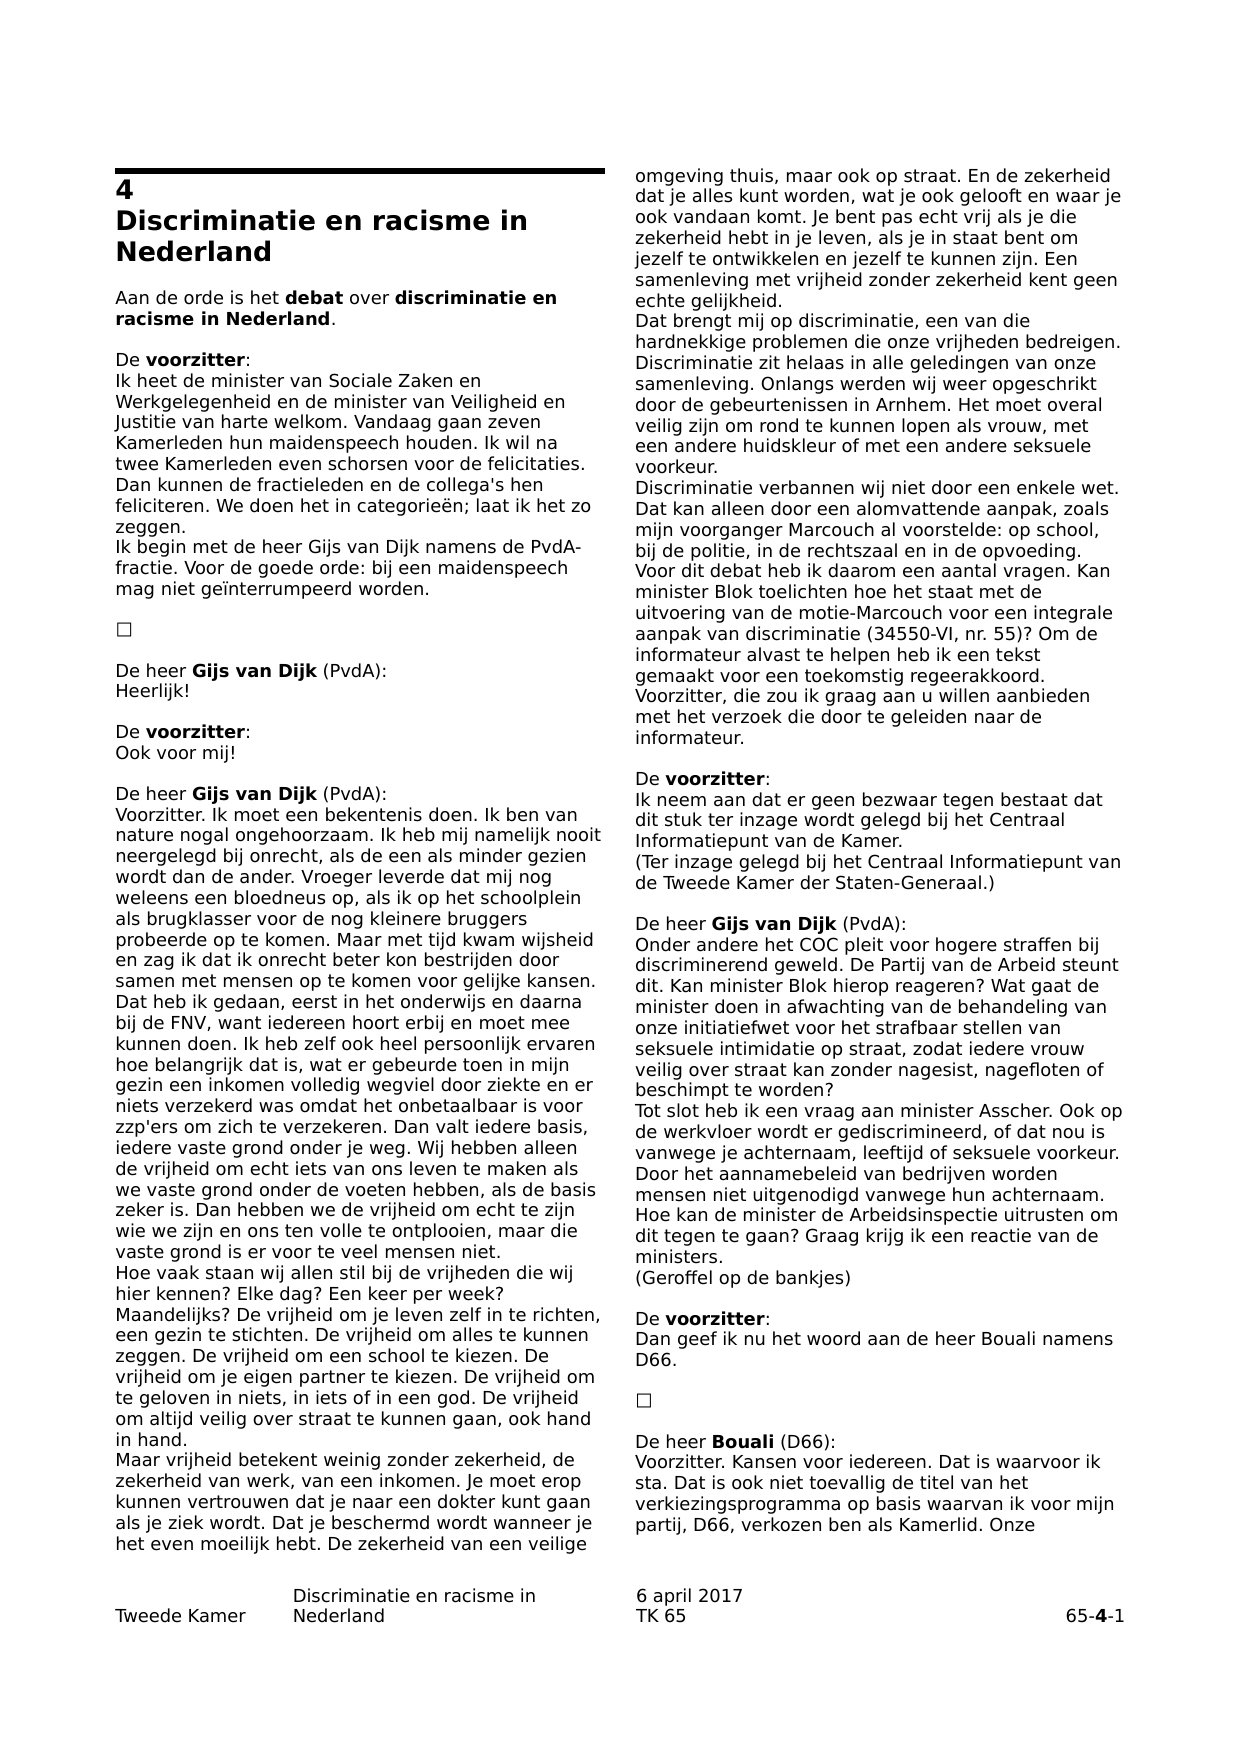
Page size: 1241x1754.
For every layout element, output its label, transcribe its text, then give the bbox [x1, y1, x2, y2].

text De heer Gijs van Dijk (PvdA): [635, 913, 1125, 934]
text Ik heet de minister van Sociale Zaken en Werkgelegenheid en de minister van Veiligheid en Justitie van harte welkom. Vandaag gaan zeven Kamerleden hun maidenspeech houden. Ik wil na twee Kamerleden even schorsen voor de felicitaties. Dan kunnen de fractieleden en de collega's hen feliciteren. We doen het in categorieën; laat ik het zo zeggen. [115, 371, 605, 537]
text Ik begin met de heer Gijs van Dijk namens de PvdA-fractie. Voor de goede orde: bij een maidenspeech mag niet geïnterrumpeerd worden. [115, 537, 605, 600]
title 4 Discriminatie en racisme in Nederland [115, 174, 605, 268]
text De voorzitter: [635, 1308, 1125, 1329]
text Voorzitter. Kansen voor iedereen. Dat is waarvoor ik sta. Dat is ook niet toevallig de titel van het verkiezingsprogramma op basis waarvan ik voor mijn partij, D66, verkozen ben als Kamerlid. Onze [635, 1452, 1125, 1536]
text (Ter inzage gelegd bij het Centraal Informatiepunt van de Tweede Kamer der Staten-Generaal.) [635, 852, 1125, 893]
text Aan de orde is het debat over discriminatie en racisme in Nederland. [115, 288, 605, 330]
text omgeving thuis, maar ook op straat. En de zekerheid dat je alles kunt worden, wat je ook gelooft en waar je ook vandaan komt. Je bent pas echt vrij als je die zekerheid hebt in je leven, als je in staat bent om jezelf te ontwikkelen en jezelf te kunnen zijn. Een samenleving met vrijheid zonder zekerheid kent geen echte gelijkheid. [635, 165, 1125, 311]
text Ik neem aan dat er geen bezwaar tegen bestaat dat dit stuk ter inzage wordt gelegd bij het Centraal Informatiepunt van de Kamer. [635, 789, 1125, 852]
text Hoe vaak staan wij allen stil bij de vrijheden die wij hier kennen? Elke dag? Een keer per week? Maandelijks? De vrijheid om je leven zelf in te richten, een gezin te stichten. De vrijheid om alles te kunnen zeggen. De vrijheid om een school te kiezen. De vrijheid om je eigen partner te kiezen. De vrijheid om te geloven in niets, in iets of in een god. De vrijheid om altijd veilig over straat te kunnen gaan, ook hand in hand. [115, 1263, 605, 1450]
text ⬜ [115, 620, 605, 640]
text Dan geef ik nu het woord aan de heer Bouali namens D66. [635, 1329, 1125, 1371]
text Heerlijk! [115, 681, 605, 702]
text Maar vrijheid betekent weinig zonder zekerheid, de zekerheid van werk, van een inkomen. Je moet erop kunnen vertrouwen dat je naar een dokter kunt gaan als je ziek wordt. Dat je beschermd wordt wanneer je het even moeilijk hebt. De zekerheid van een veilige [115, 1450, 605, 1554]
text Voorzitter. Ik moet een bekentenis doen. Ik ben van nature nogal ongehoorzaam. Ik heb mij namelijk nooit neergelegd bij onrecht, als de een als minder gezien wordt dan de ander. Vroeger leverde dat mij nog weleens een bloedneus op, als ik op het schoolplein als brugklasser voor de nog kleinere bruggers probeerde op te komen. Maar met tijd kwam wijsheid en zag ik dat ik onrecht beter kon bestrijden door samen met mensen op te komen voor gelijke kansen. Dat heb ik gedaan, eerst in het onderwijs en daarna bij de FNV, want iedereen hoort erbij en moet mee kunnen doen. Ik heb zelf ook heel persoonlijk ervaren hoe belangrijk dat is, wat er gebeurde toen in mijn gezin een inkomen volledig wegviel door ziekte en er niets verzekerd was omdat het onbetaalbaar is voor zzp'ers om zich te verzekeren. Dan valt iedere basis, iedere vaste grond onder je weg. Wij hebben alleen de vrijheid om echt iets van ons leven te maken als we vaste grond onder de voeten hebben, als de basis zeker is. Dan hebben we de vrijheid om echt te zijn wie we zijn en ons ten volle te ontplooien, maar die vaste grond is er voor te veel mensen niet. [115, 804, 605, 1263]
text Dat brengt mij op discriminatie, een van die hardnekkige problemen die onze vrijheden bedreigen. Discriminatie zit helaas in alle geledingen van onze samenleving. Onlangs werden wij weer opgeschrikt door de gebeurtenissen in Arnhem. Het moet overal veilig zijn om rond te kunnen lopen als vrouw, met een andere huidskleur of met een andere seksuele voorkeur. [635, 311, 1125, 478]
text Discriminatie verbannen wij niet door een enkele wet. Dat kan alleen door een alomvattende aanpak, zoals mijn voorganger Marcouch al voorstelde: op school, bij de politie, in de rechtszaal en in de opvoeding. Voor dit debat heb ik daarom een aantal vragen. Kan minister Blok toelichten hoe het staat met de uitvoering van de motie-Marcouch voor een integrale aanpak van discriminatie (34550-VI, nr. 55)? Om de informateur alvast te helpen heb ik een tekst gemaakt voor een toekomstig regeerakkoord. Voorzitter, die zou ik graag aan u willen aanbieden met het verzoek die door te geleiden naar de informateur. [635, 478, 1125, 749]
text Onder andere het COC pleit voor hogere straffen bij discriminerend geweld. De Partij van de Arbeid steunt dit. Kan minister Blok hierop reageren? Wat gaat de minister doen in afwachting van de behandeling van onze initiatiefwet voor het strafbaar stellen van seksuele intimidatie op straat, zodat iedere vrouw veilig over straat kan zonder nagesist, nagefloten of beschimpt te worden? [635, 934, 1125, 1101]
text Tot slot heb ik een vraag aan minister Asscher. Ook op de werkvloer wordt er gediscrimineerd, of dat nou is vanwege je achternaam, leeftijd of seksuele voorkeur. Door het aannamebeleid van bedrijven worden mensen niet uitgenodigd vanwege hun achternaam. Hoe kan de minister de Arbeidsinspectie uitrusten om dit tegen te gaan? Graag krijg ik een reactie van de ministers. [635, 1101, 1125, 1268]
text De voorzitter: [115, 722, 605, 743]
text De heer Gijs van Dijk (PvdA): [115, 783, 605, 804]
text De heer Bouali (D66): [635, 1432, 1125, 1452]
text De heer Gijs van Dijk (PvdA): [115, 660, 605, 681]
text ⬜ [635, 1391, 1125, 1412]
text De voorzitter: [635, 769, 1125, 789]
text (Geroffel op de bankjes) [635, 1268, 1125, 1288]
text De voorzitter: [115, 350, 605, 371]
text Ook voor mij! [115, 743, 605, 763]
